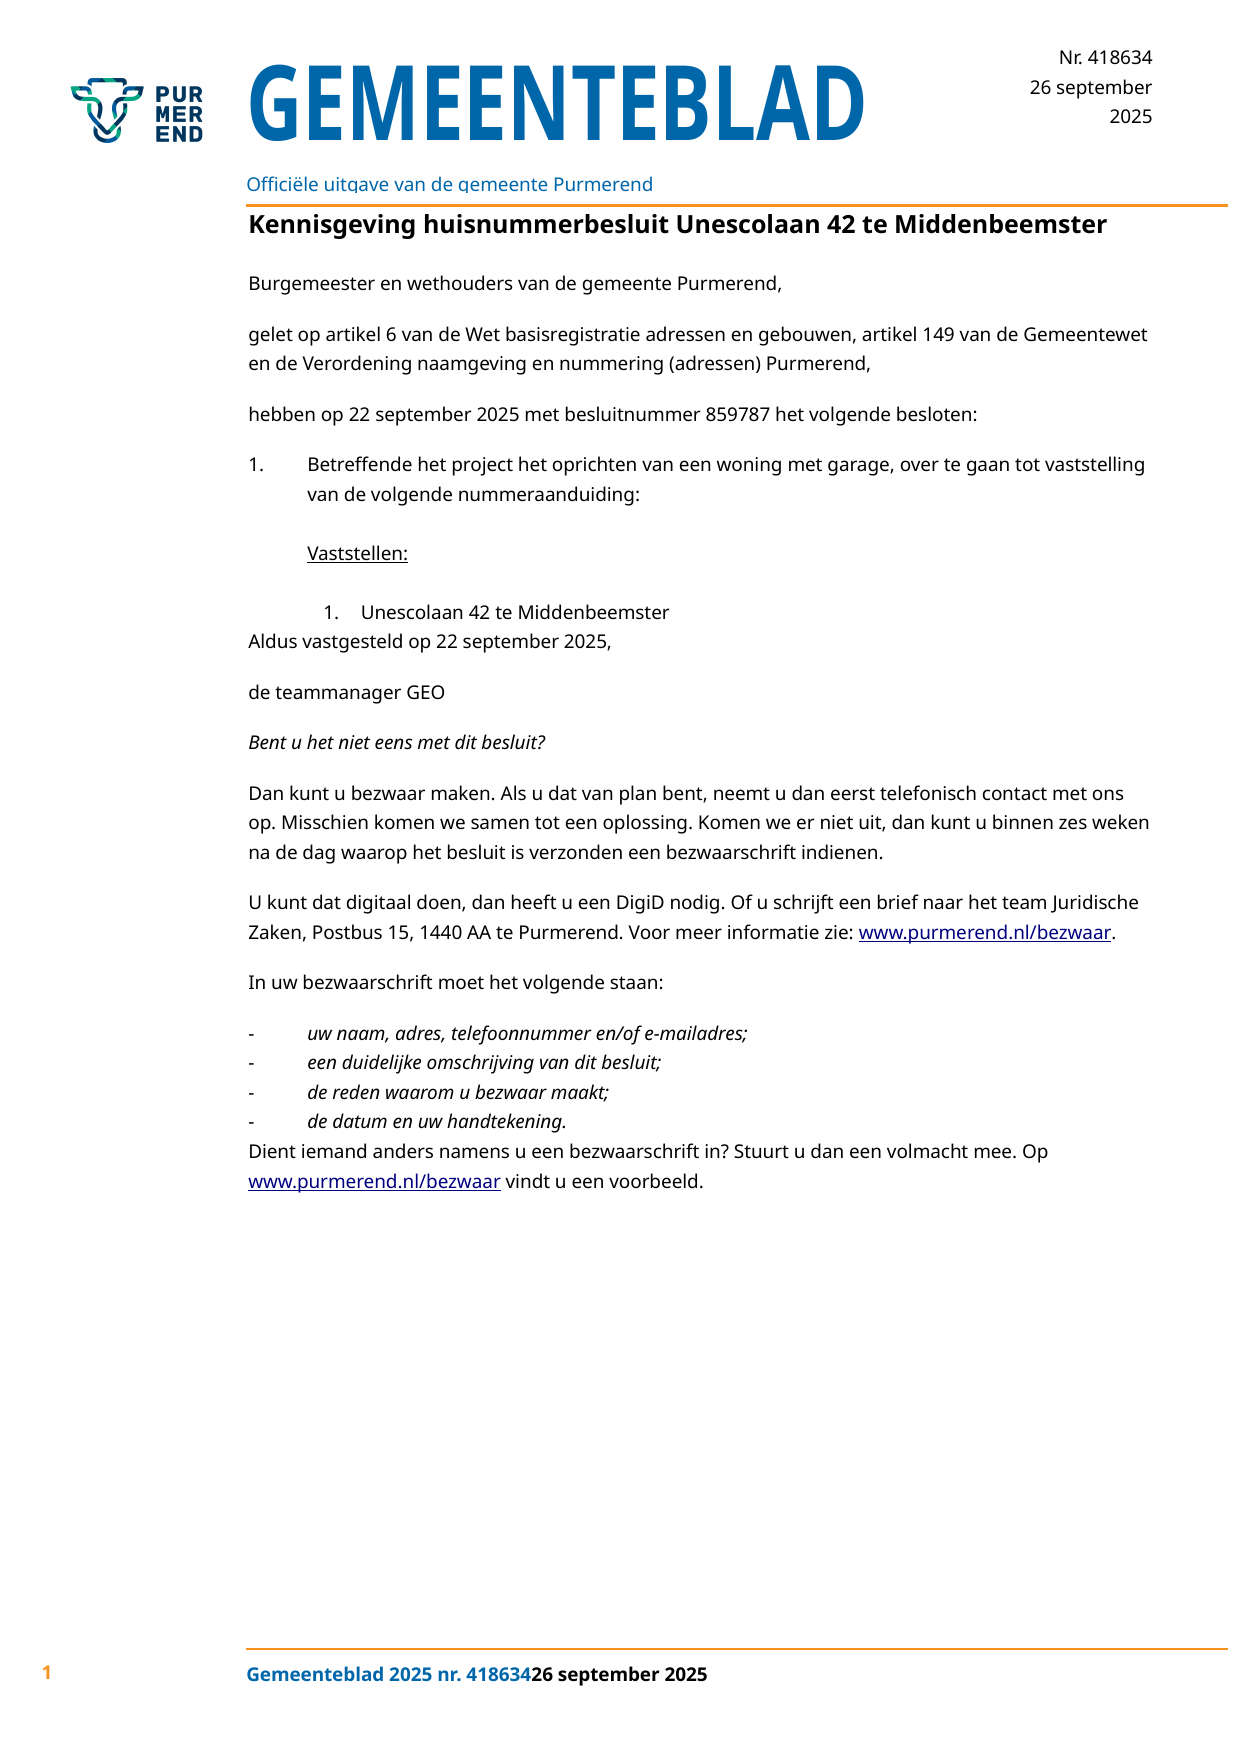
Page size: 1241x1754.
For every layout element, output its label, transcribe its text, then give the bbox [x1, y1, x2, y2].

text Dient iemand anders namens u een bezwaarschrift in? Stuurt u dan een volmacht mee. Op www.purmerend.nl/bezwaar vindt u een voorbeeld. [248, 1138, 1152, 1193]
text U kunt dat digitaal doen, dan heeft u een DigiD nodig. Of u schrijft een brief naar het team Juridische Zaken, Postbus 15, 1440 AA te Purmerend. Voor meer informatie zie: www.purmerend.nl/bezwaar. [248, 889, 1152, 945]
text Bent u het niet eens met dit besluit? [248, 729, 1152, 755]
list de datum en uw handtekening. [248, 1109, 1152, 1134]
text In uw bezwaarschrift moet het volgende staan: [248, 969, 1152, 995]
text Kennisgeving huisnummerbesluit Unescolaan 42 te Middenbeemster [248, 207, 1152, 241]
list uw naam, adres, telefoonnummer en/of e-mailadres; [248, 1020, 1152, 1046]
list Vaststellen: [248, 540, 1152, 566]
text de teammanager GEO [248, 679, 1152, 705]
list de reden waarom u bezwaar maakt; [248, 1079, 1152, 1105]
list Betreffende het project het oprichten van een woning met garage, over te gaan tot vaststelling van de volgende nummeraanduiding: [248, 451, 1152, 506]
list een duidelijke omschrijving van dit besluit; [248, 1049, 1152, 1075]
text hebben op 22 september 2025 met besluitnummer 859787 het volgende besloten: [248, 401, 1152, 426]
list Unescolaan 42 te Middenbeemster [323, 599, 1152, 625]
text Burgemeester en wethouders van de gemeente Purmerend, [248, 270, 1152, 296]
text Aldus vastgesteld op 22 september 2025, [248, 629, 1152, 654]
text Dan kunt u bezwaar maken. Als u dat van plan bent, neemt u dan eerst telefonisch contact met ons op. Misschien komen we samen tot een oplossing. Komen we er niet uit, dan kunt u binnen zes weken na de dag waarop het besluit is verzonden een bezwaarschrift indienen. [248, 780, 1152, 865]
picture [41, 47, 231, 172]
text gelet op artikel 6 van de Wet basisregistratie adressen en gebouwen, artikel 149 van de Gemeentewet en de Verordening naamgeving en nummering (adressen) Purmerend, [248, 321, 1152, 376]
